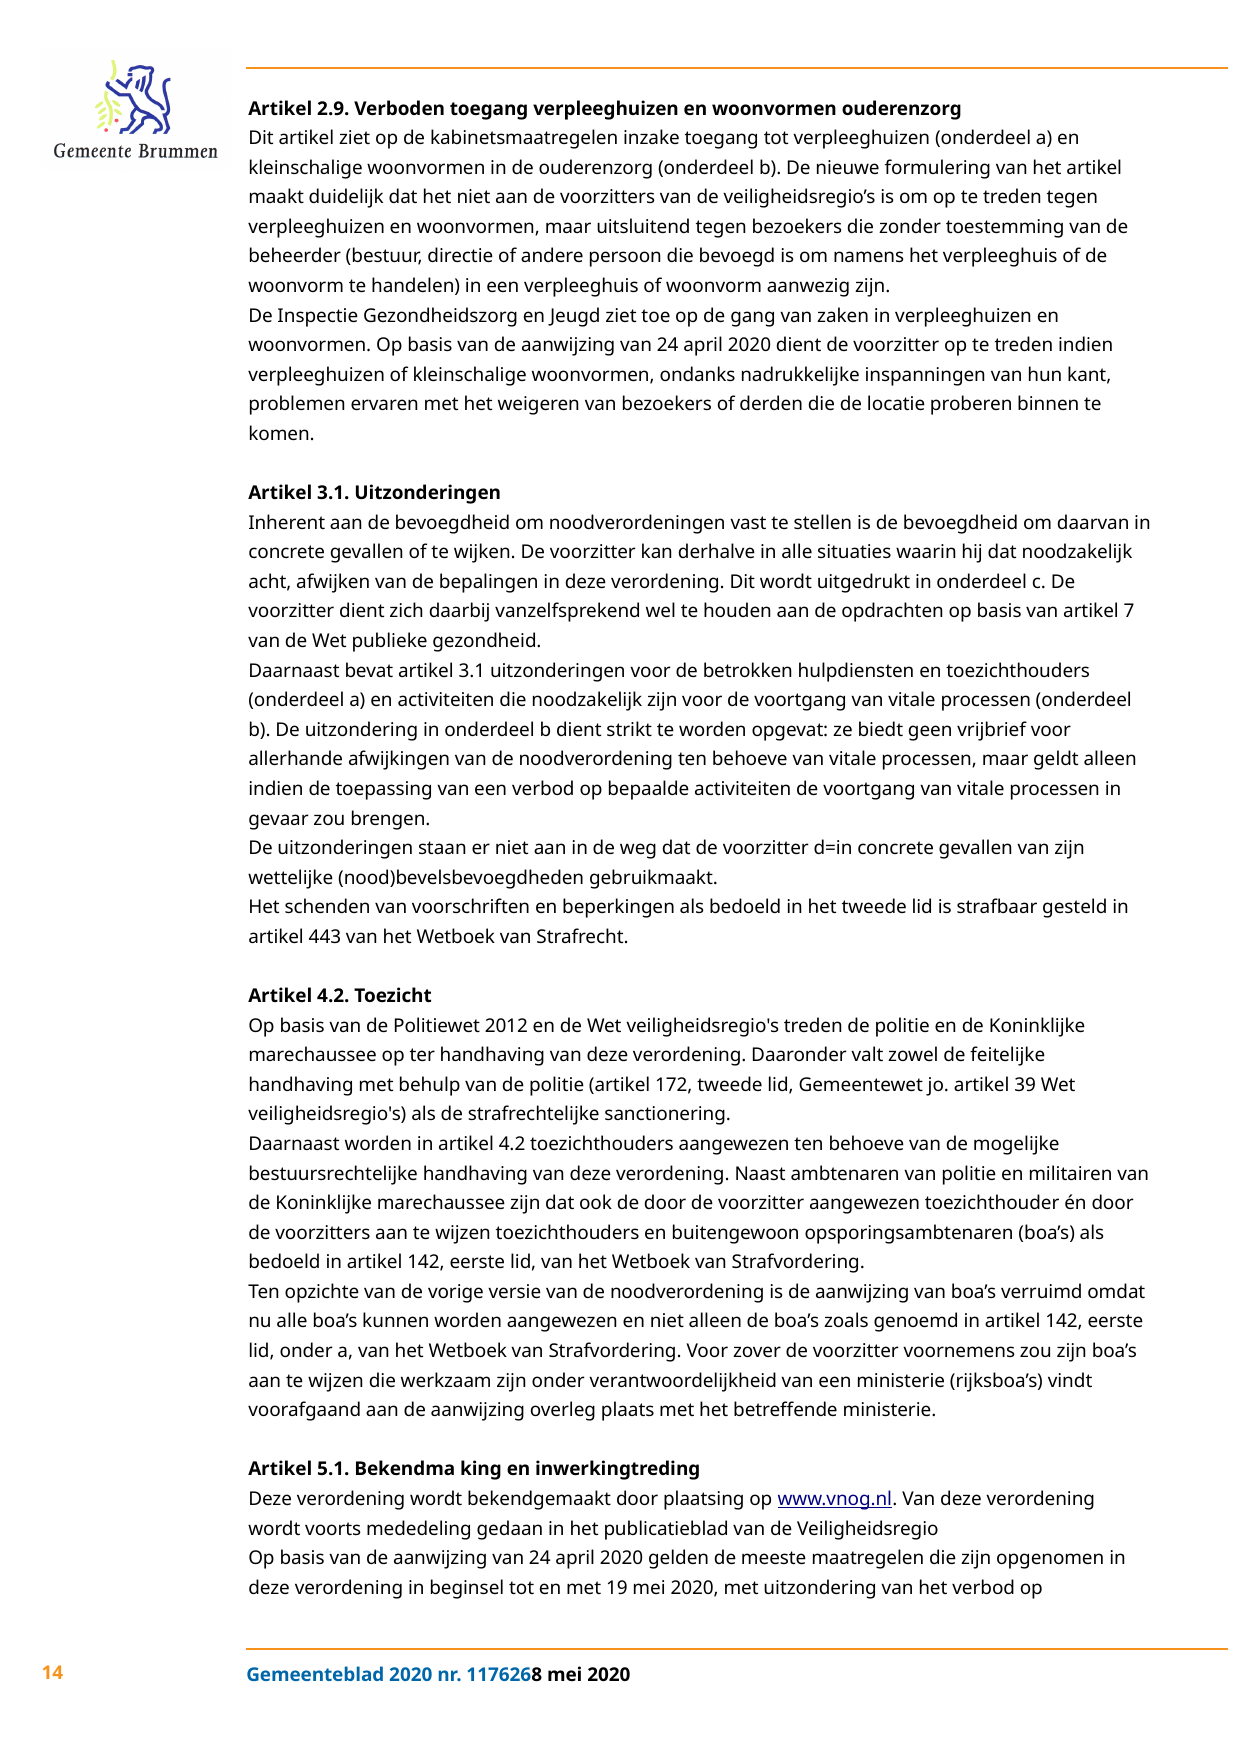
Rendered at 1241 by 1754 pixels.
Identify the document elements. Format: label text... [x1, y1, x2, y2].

text Daarnaast bevat artikel 3.1 uitzonderingen voor de betrokken hulpdiensten en toezichthouders (onderdeel a) en activiteiten die noodzakelijk zijn voor de voortgang van vitale processen (onderdeel b). De uitzondering in onderdeel b dient strikt te worden opgevat: ze biedt geen vrijbrief voor allerhande afwijkingen van de noodverordening ten behoeve van vitale processen, maar geldt alleen indien de toepassing van een verbod op bepaalde activiteiten de voortgang van vitale processen in gevaar zou brengen. [248, 657, 1152, 831]
text Dit artikel ziet op de kabinetsmaatregelen inzake toegang tot verpleeghuizen (onderdeel a) en kleinschalige woonvormen in de ouderenzorg (onderdeel b). De nieuwe formulering van het artikel maakt duidelijk dat het niet aan de voorzitters van de veiligheidsregio’s is om op te treden tegen verpleeghuizen en woonvormen, maar uitsluitend tegen bezoekers die zonder toestemming van de beheerder (bestuur, directie of andere persoon die bevoegd is om namens het verpleeghuis of de woonvorm te handelen) in een verpleeghuis of woonvorm aanwezig zijn. [248, 124, 1152, 298]
text De uitzonderingen staan er niet aan in de weg dat de voorzitter d=in concrete gevallen van zijn wettelijke (nood)bevelsbevoegdheden gebruikmaakt. [248, 834, 1152, 890]
text Artikel 2.9. Verboden toegang verpleeghuizen en woonvormen ouderenzorg [248, 95, 1152, 121]
text Op basis van de Politiewet 2012 en de Wet veiligheidsregio's treden de politie en de Koninklijke marechaussee op ter handhaving van deze verordening. Daaronder valt zowel de feitelijke handhaving met behulp van de politie (artikel 172, tweede lid, Gemeentewet jo. artikel 39 Wet veiligheidsregio's) als de strafrechtelijke sanctionering. [248, 1012, 1152, 1126]
text Inherent aan de bevoegdheid om noodverordeningen vast te stellen is de bevoegdheid om daarvan in concrete gevallen of te wijken. De voorzitter kan derhalve in alle situaties waarin hij dat noodzakelijk acht, afwijken van de bepalingen in deze verordening. Dit wordt uitgedrukt in onderdeel c. De voorzitter dient zich daarbij vanzelfsprekend wel te houden aan de opdrachten op basis van artikel 7 van de Wet publieke gezondheid. [248, 509, 1152, 653]
text Artikel 3.1. Uitzonderingen [248, 479, 1152, 505]
picture [41, 47, 231, 172]
text Artikel 5.1. Bekendma king en inwerkingtreding [248, 1456, 1152, 1481]
text Deze verordening wordt bekendgemaakt door plaatsing op www.vnog.nl. Van deze verordening wordt voorts mededeling gedaan in het publicatieblad van de Veiligheidsregio [248, 1485, 1152, 1541]
text Op basis van de aanwijzing van 24 april 2020 gelden de meeste maatregelen die zijn opgenomen in deze verordening in beginsel tot en met 19 mei 2020, met uitzondering van het verbod op [248, 1544, 1152, 1600]
text Het schenden van voorschriften en beperkingen als bedoeld in het tweede lid is strafbaar gesteld in artikel 443 van het Wetboek van Strafrecht. [248, 893, 1152, 949]
text De Inspectie Gezondheidszorg en Jeugd ziet toe op de gang van zaken in verpleeghuizen en woonvormen. Op basis van de aanwijzing van 24 april 2020 dient de voorzitter op te treden indien verpleeghuizen of kleinschalige woonvormen, ondanks nadrukkelijke inspanningen van hun kant, problemen ervaren met het weigeren van bezoekers of derden die de locatie proberen binnen te komen. [248, 302, 1152, 446]
text Ten opzichte van de vorige versie van de noodverordening is de aanwijzing van boa’s verruimd omdat nu alle boa’s kunnen worden aangewezen en niet alleen de boa’s zoals genoemd in artikel 142, eerste lid, onder a, van het Wetboek van Strafvordering. Voor zover de voorzitter voornemens zou zijn boa’s aan te wijzen die werkzaam zijn onder verantwoordelijkheid van een ministerie (rijksboa’s) vindt voorafgaand aan de aanwijzing overleg plaats met het betreffende ministerie. [248, 1278, 1152, 1422]
text Daarnaast worden in artikel 4.2 toezichthouders aangewezen ten behoeve van de mogelijke bestuursrechtelijke handhaving van deze verordening. Naast ambtenaren van politie en militairen van de Koninklijke marechaussee zijn dat ook de door de voorzitter aangewezen toezichthouder én door de voorzitters aan te wijzen toezichthouders en buitengewoon opsporingsambtenaren (boa’s) als bedoeld in artikel 142, eerste lid, van het Wetboek van Strafvordering. [248, 1130, 1152, 1274]
text Artikel 4.2. Toezicht [248, 982, 1152, 1008]
